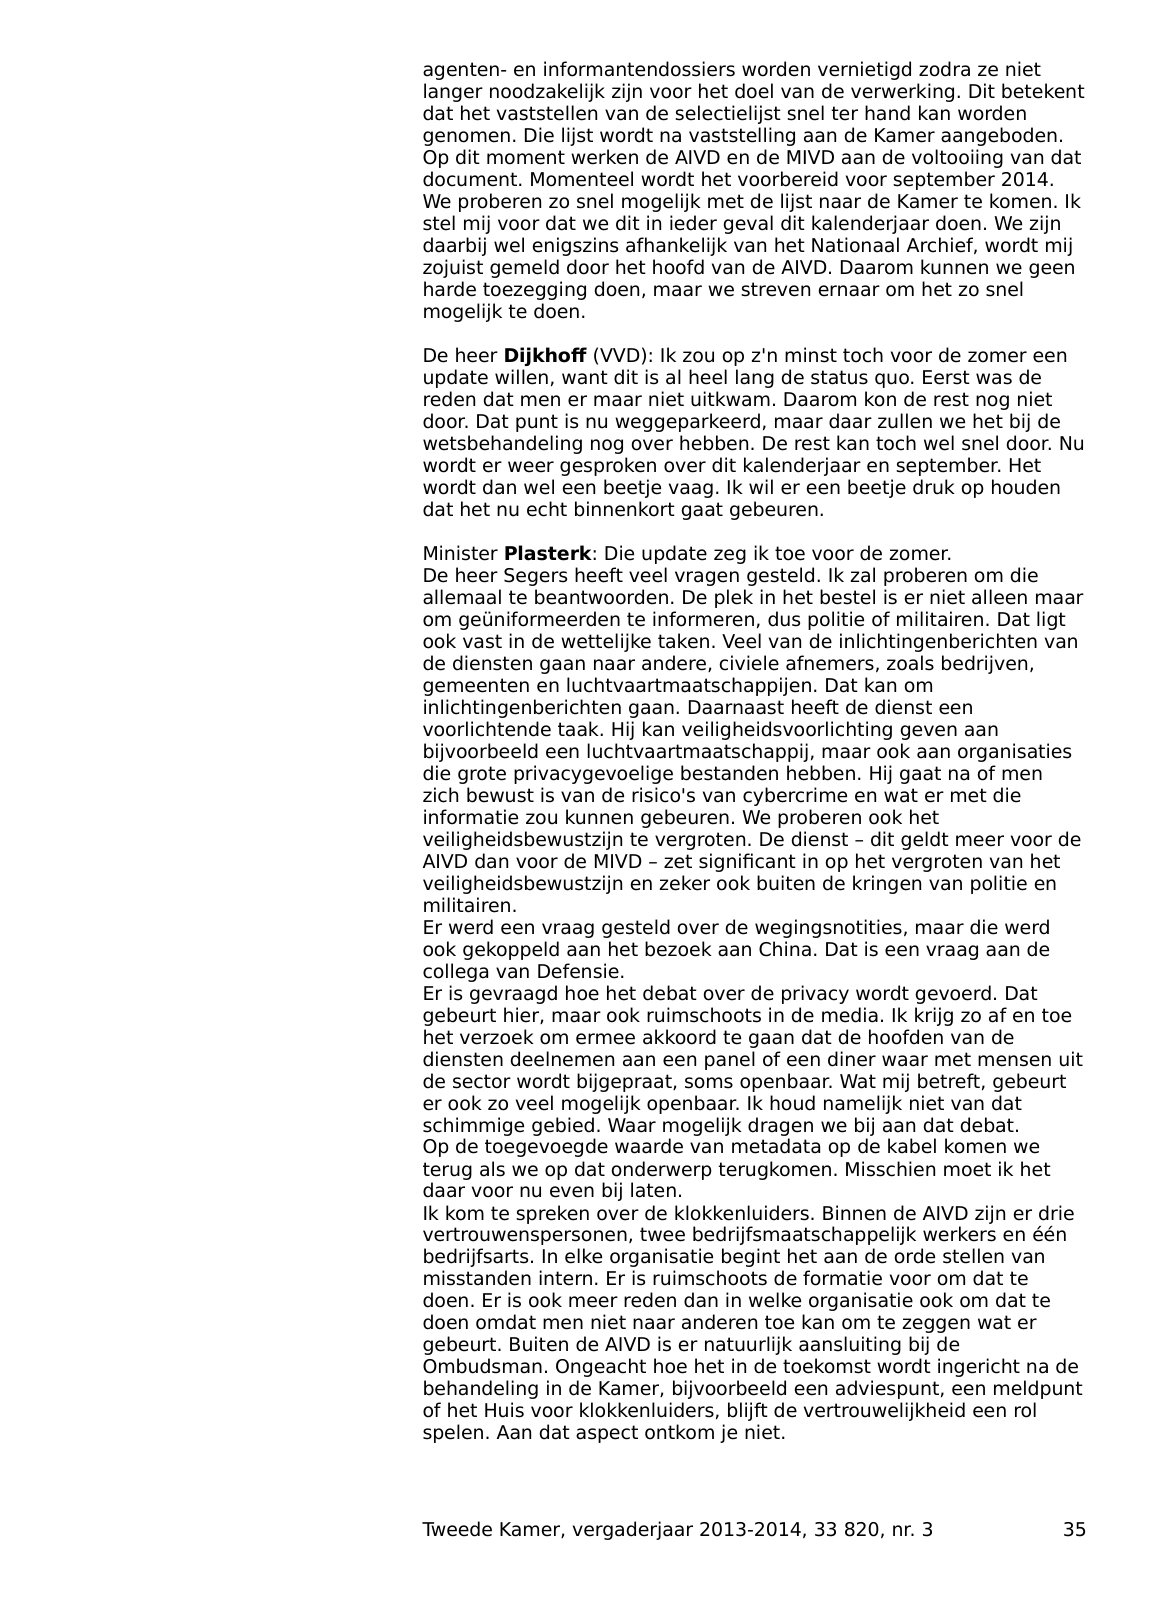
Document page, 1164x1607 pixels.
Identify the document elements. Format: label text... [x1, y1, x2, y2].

text De heer Dijkhoff (VVD): Ik zou op z'n minst toch voor de zomer een update willen, want dit is al heel lang de status quo. Eerst was de reden dat men er maar niet uitkwam. Daarom kon de rest nog niet door. Dat punt is nu weggeparkeerd, maar daar zullen we het bij de wetsbehandeling nog over hebben. De rest kan toch wel snel door. Nu wordt er weer gesproken over dit kalenderjaar en september. Het wordt dan wel een beetje vaag. Ik wil er een beetje druk op houden dat het nu echt binnenkort gaat gebeuren. [422, 345, 1087, 521]
text De heer Segers heeft veel vragen gesteld. Ik zal proberen om die allemaal te beantwoorden. De plek in het bestel is er niet alleen maar om geüniformeerden te informeren, dus politie of militairen. Dat ligt ook vast in de wettelijke taken. Veel van de inlichtingenberichten van de diensten gaan naar andere, civiele afnemers, zoals bedrijven, gemeenten en luchtvaartmaatschappijen. Dat kan om inlichtingenberichten gaan. Daarnaast heeft de dienst een voorlichtende taak. Hij kan veiligheidsvoorlichting geven aan bijvoorbeeld een luchtvaartmaatschappij, maar ook aan organisaties die grote privacygevoelige bestanden hebben. Hij gaat na of men zich bewust is van de risico's van cybercrime en wat er met die informatie zou kunnen gebeuren. We proberen ook het veiligheidsbewustzijn te vergroten. De dienst – dit geldt meer voor de AIVD dan voor de MIVD – zet significant in op het vergroten van het veiligheidsbewustzijn en zeker ook buiten de kringen van politie en militairen. [422, 565, 1087, 917]
text Ik kom te spreken over de klokkenluiders. Binnen de AIVD zijn er drie vertrouwenspersonen, twee bedrijfsmaatschappelijk werkers en één bedrijfsarts. In elke organisatie begint het aan de orde stellen van misstanden intern. Er is ruimschoots de formatie voor om dat te doen. Er is ook meer reden dan in welke organisatie ook om dat te doen omdat men niet naar anderen toe kan om te zeggen wat er gebeurt. Buiten de AIVD is er natuurlijk aansluiting bij de Ombudsman. Ongeacht hoe het in de toekomst wordt ingericht na de behandeling in de Kamer, bijvoorbeeld een adviespunt, een meldpunt of het Huis voor klokkenluiders, blijft de vertrouwelijkheid een rol spelen. Aan dat aspect ontkom je niet. [422, 1202, 1087, 1444]
text Minister Plasterk: Die update zeg ik toe voor de zomer. [422, 543, 1087, 565]
text Er is gevraagd hoe het debat over de privacy wordt gevoerd. Dat gebeurt hier, maar ook ruimschoots in de media. Ik krijg zo af en toe het verzoek om ermee akkoord te gaan dat de hoofden van de diensten deelnemen aan een panel of een diner waar met mensen uit de sector wordt bijgepraat, soms openbaar. Wat mij betreft, gebeurt er ook zo veel mogelijk openbaar. Ik houd namelijk niet van dat schimmige gebied. Waar mogelijk dragen we bij aan dat debat. [422, 983, 1087, 1136]
text agenten- en informantendossiers worden vernietigd zodra ze niet langer noodzakelijk zijn voor het doel van de verwerking. Dit betekent dat het vaststellen van de selectielijst snel ter hand kan worden genomen. Die lijst wordt na vaststelling aan de Kamer aangeboden. Op dit moment werken de AIVD en de MIVD aan de voltooiing van dat document. Momenteel wordt het voorbereid voor september 2014. We proberen zo snel mogelijk met de lijst naar de Kamer te komen. Ik stel mij voor dat we dit in ieder geval dit kalenderjaar doen. We zijn daarbij wel enigszins afhankelijk van het Nationaal Archief, wordt mij zojuist gemeld door het hoofd van de AIVD. Daarom kunnen we geen harde toezegging doen, maar we streven ernaar om het zo snel mogelijk te doen. [422, 59, 1087, 323]
text Er werd een vraag gesteld over de wegingsnotities, maar die werd ook gekoppeld aan het bezoek aan China. Dat is een vraag aan de collega van Defensie. [422, 917, 1087, 983]
text Op de toegevoegde waarde van metadata op de kabel komen we terug als we op dat onderwerp terugkomen. Misschien moet ik het daar voor nu even bij laten. [422, 1136, 1087, 1202]
